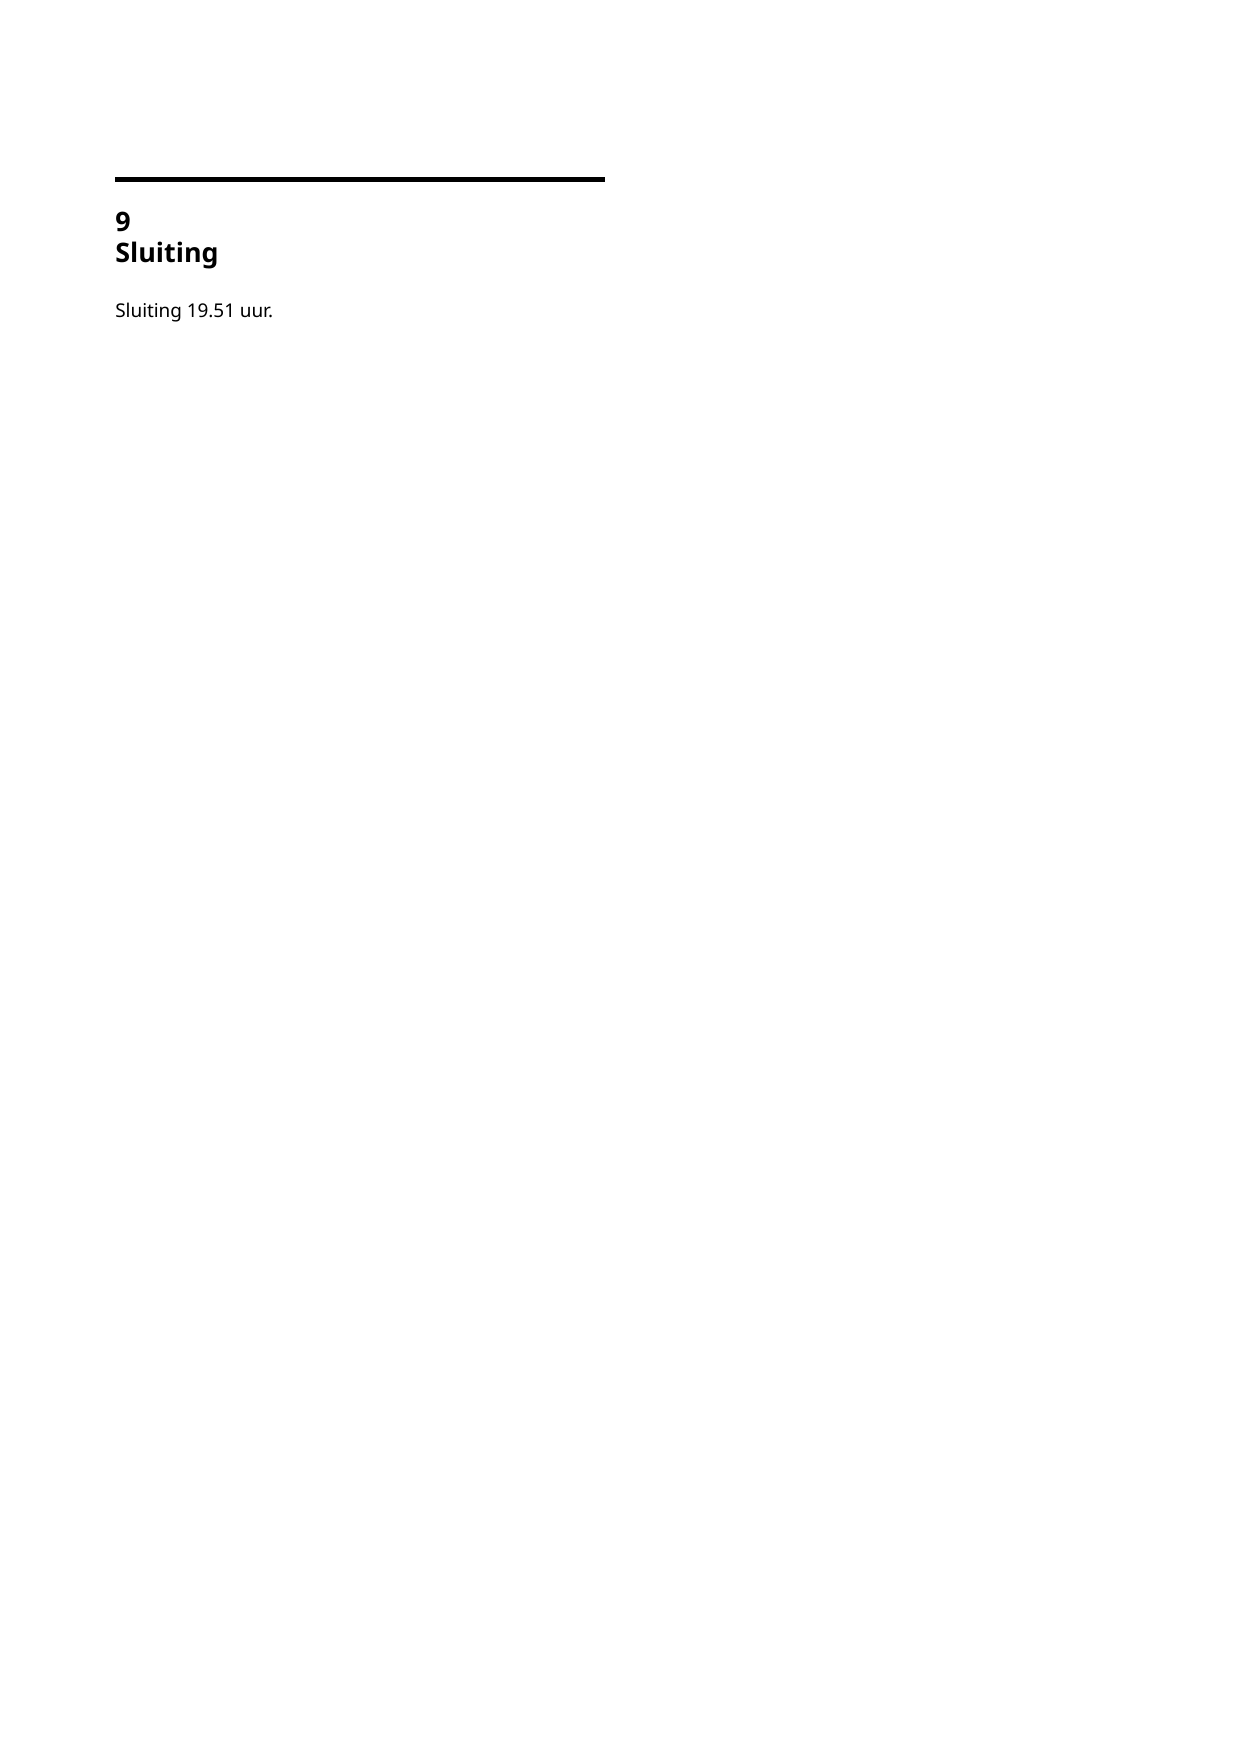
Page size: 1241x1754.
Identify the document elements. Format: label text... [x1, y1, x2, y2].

text Sluiting 19.51 uur. [115, 302, 605, 322]
text 9 [115, 203, 605, 239]
text Sluiting [115, 239, 605, 283]
